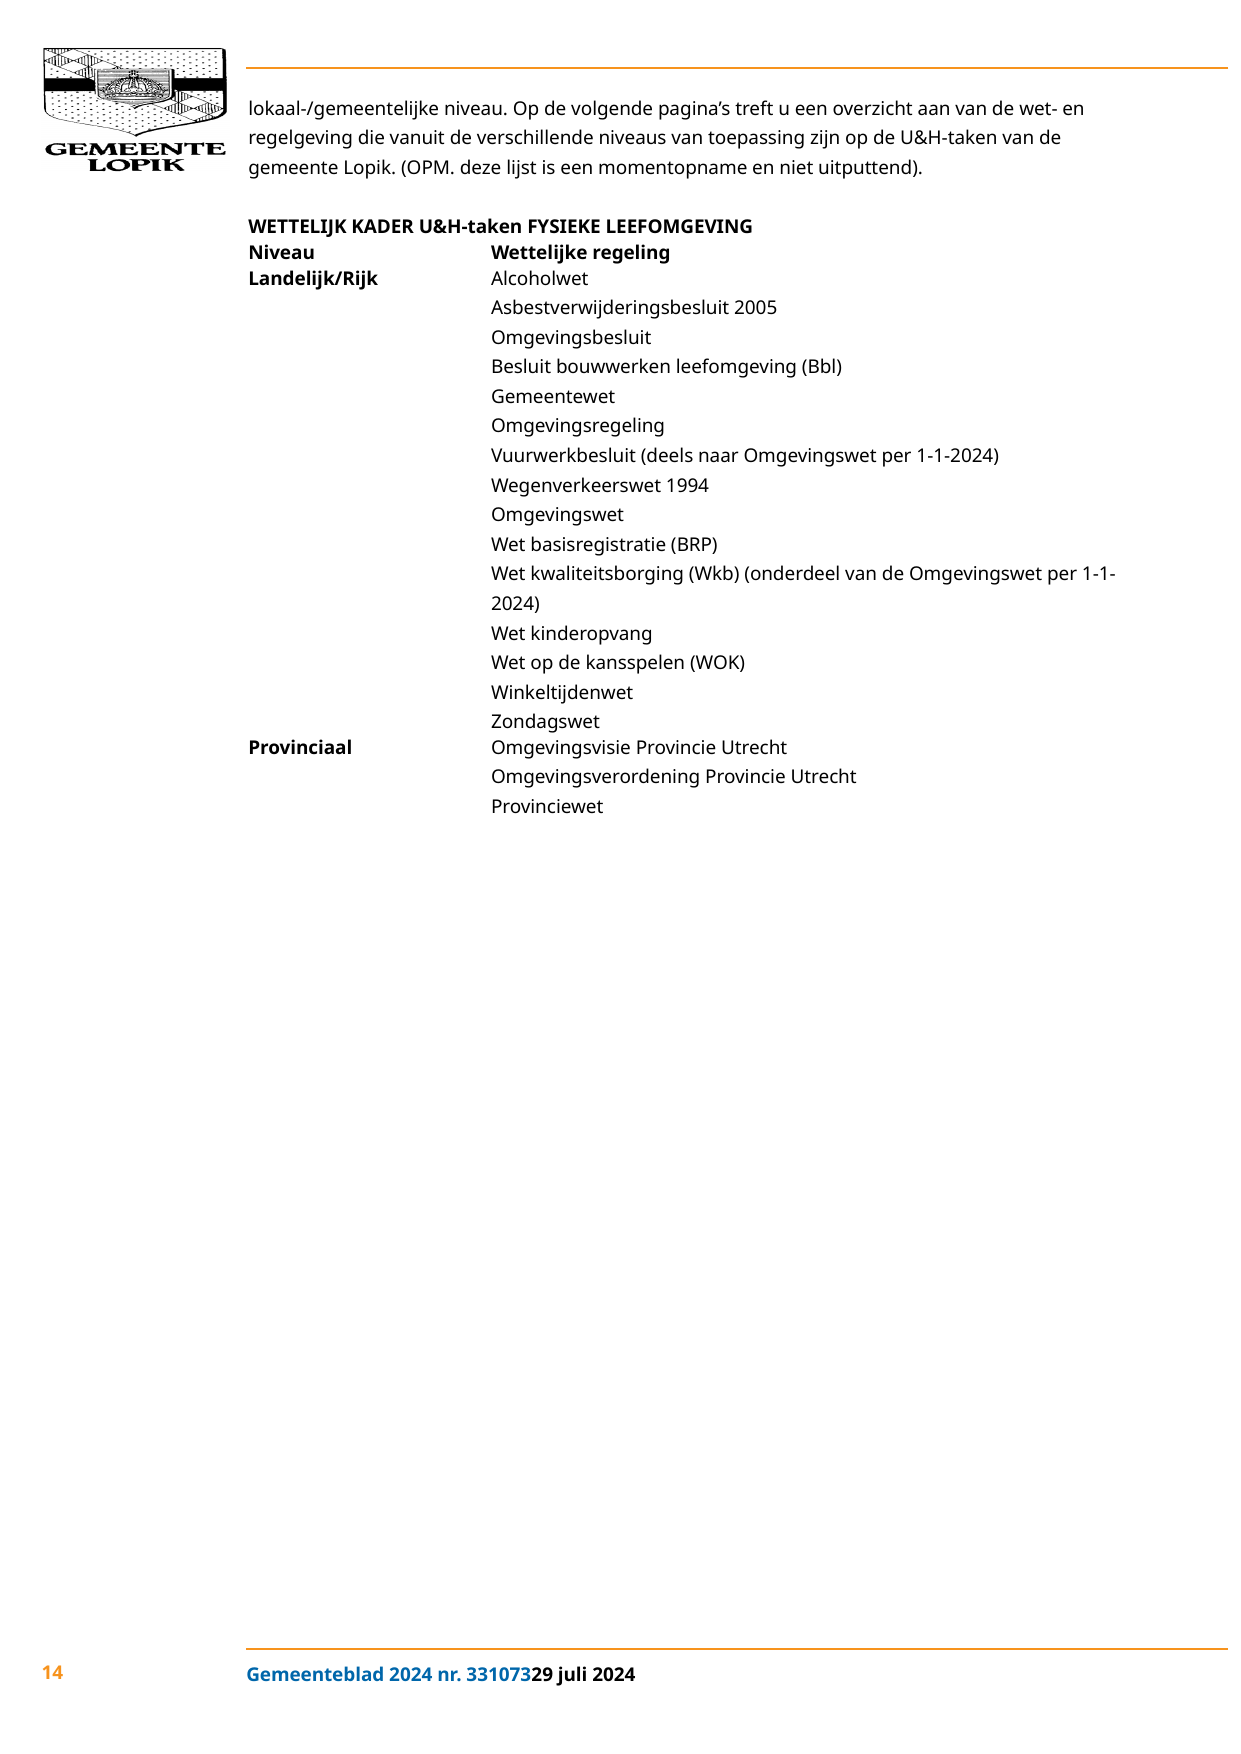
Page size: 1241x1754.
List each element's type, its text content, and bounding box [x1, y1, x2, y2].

table_cell Alcoholwet Asbestverwijderingsbesluit 2005 Omgevingsbesluit Besluit bouwwerken leefomgeving (Bbl) Gemeentewet Omgevingsregeling Vuurwerkbesluit (deels naar Omgevingswet per 1-1-2024) Wegenverkeerswet 1994 Omgevingswet Wet basisregistratie (BRP) Wet kwaliteitsborging (Wkb) (onderdeel van de Omgevingswet per 1-1-2024) Wet kinderopvang Wet op de kansspelen (WOK) Winkeltijdenwet Zondagswet [491, 265, 1152, 734]
table_cell Landelijk/Rijk [248, 265, 491, 734]
picture [41, 47, 231, 172]
table_cell Omgevingsvisie Provincie Utrecht Omgevingsverordening Provincie Utrecht Provinciewet [491, 734, 1152, 819]
table_cell Niveau [248, 239, 491, 265]
table_header WETTELIJK KADER U&H-taken FYSIEKE LEEFOMGEVING [248, 213, 1152, 239]
text lokaal-/gemeentelijke niveau. Op de volgende pagina’s treft u een overzicht aan van de wet- en regelgeving die vanuit de verschillende niveaus van toepassing zijn op de U&H-taken van de gemeente Lopik. (OPM. deze lijst is een momentopname en niet uitputtend). [248, 95, 1152, 180]
table_cell Wettelijke regeling [491, 239, 1152, 265]
table_cell Provinciaal [248, 734, 491, 819]
